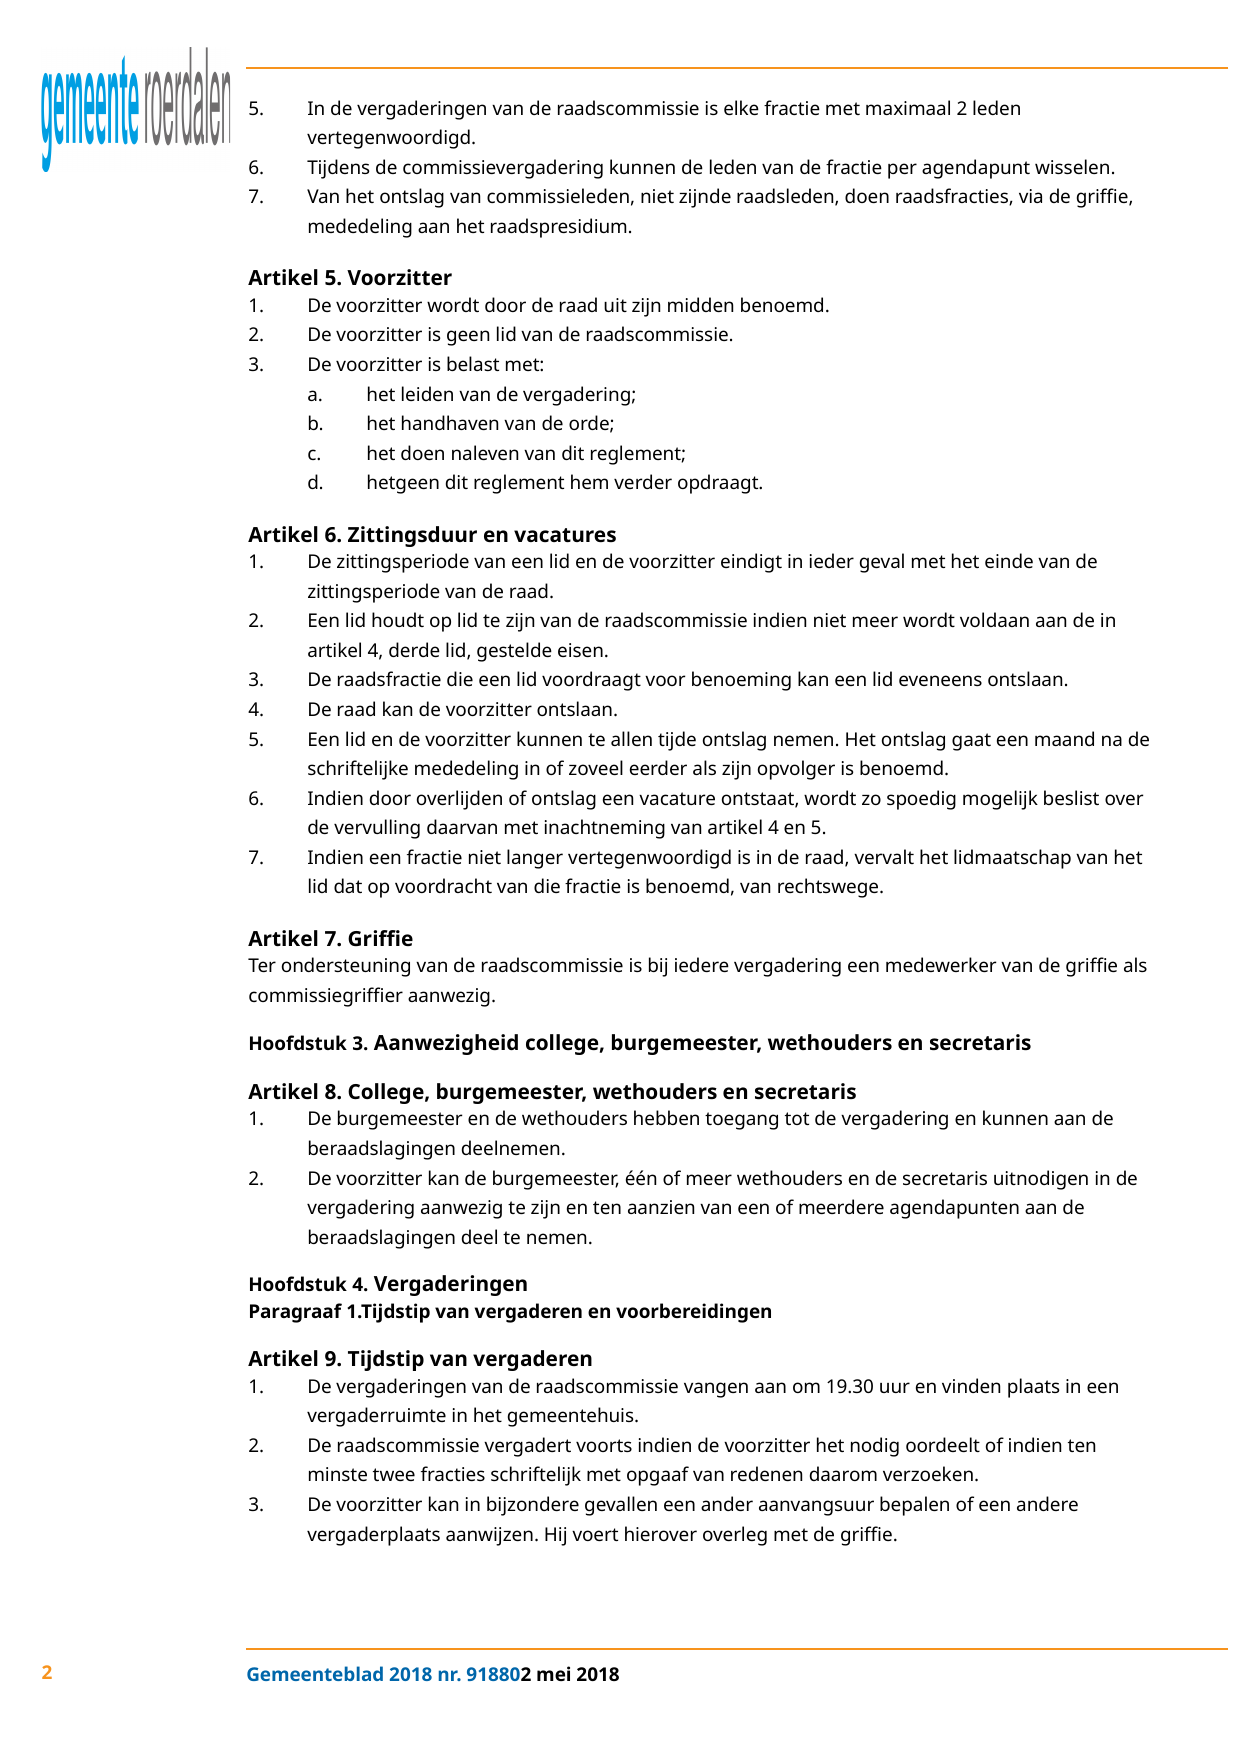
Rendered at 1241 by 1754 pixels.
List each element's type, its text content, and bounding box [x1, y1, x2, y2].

text Paragraaf 1.Tijdstip van vergaderen en voorbereidingen [248, 1298, 1152, 1324]
text Artikel 7. Griffie [248, 924, 1152, 953]
text Hoofdstuk 4. Vergaderingen [248, 1269, 1152, 1298]
list Indien door overlijden of ontslag een vacature ontstaat, wordt zo spoedig mogelijk beslist over de vervulling daarvan met inachtneming van artikel 4 en 5. [248, 785, 1152, 840]
list De voorzitter kan in bijzondere gevallen een ander aanvangsuur bepalen of een andere vergaderplaats aanwijzen. Hij voert hierover overleg met de griffie. [248, 1491, 1152, 1547]
text Artikel 9. Tijdstip van vergaderen [248, 1344, 1152, 1373]
list Indien een fractie niet langer vertegenwoordigd is in de raad, vervalt het lidmaatschap van het lid dat op voordracht van die fractie is benoemd, van rechtswege. [248, 844, 1152, 899]
list het leiden van de vergadering; [307, 381, 1152, 406]
list Van het ontslag van commissieleden, niet zijnde raadsleden, doen raadsfracties, via de griffie, mededeling aan het raadspresidium. [248, 183, 1152, 239]
list De vergaderingen van de raadscommissie vangen aan om 19.30 uur en vinden plaats in een vergaderruimte in het gemeentehuis. [248, 1373, 1152, 1428]
list De burgemeester en de wethouders hebben toegang tot de vergadering en kunnen aan de beraadslagingen deelnemen. [248, 1106, 1152, 1161]
text Hoofdstuk 3. Aanwezigheid college, burgemeester, wethouders en secretaris [248, 1028, 1152, 1056]
picture [41, 134, 48, 172]
list De voorzitter is belast met: [248, 351, 1152, 377]
list De zittingsperiode van een lid en de voorzitter eindigt in ieder geval met het einde van de zittingsperiode van de raad. [248, 548, 1152, 604]
list Een lid en de voorzitter kunnen te allen tijde ontslag nemen. Het ontslag gaat een maand na de schriftelijke mededeling in of zoveel eerder als zijn opvolger is benoemd. [248, 726, 1152, 781]
text Ter ondersteuning van de raadscommissie is bij iedere vergadering een medewerker van de griffie als commissiegriffier aanwezig. [248, 953, 1152, 1008]
list De voorzitter is geen lid van de raadscommissie. [248, 322, 1152, 347]
text Artikel 6. Zittingsduur en vacatures [248, 520, 1152, 548]
list Een lid houdt op lid te zijn van de raadscommissie indien niet meer wordt voldaan aan de in artikel 4, derde lid, gestelde eisen. [248, 607, 1152, 663]
list De voorzitter kan de burgemeester, één of meer wethouders en de secretaris uitnodigen in de vergadering aanwezig te zijn en ten aanzien van een of meerdere agendapunten aan de beraadslagingen deel te nemen. [248, 1165, 1152, 1249]
list het handhaven van de orde; [307, 410, 1152, 436]
text Artikel 5. Voorzitter [248, 263, 1152, 292]
list De voorzitter wordt door de raad uit zijn midden benoemd. [248, 292, 1152, 318]
list hetgeen dit reglement hem verder opdraagt. [307, 469, 1152, 495]
list Tijdens de commissievergadering kunnen de leden van de fractie per agendapunt wisselen. [248, 154, 1152, 180]
list het doen naleven van dit reglement; [307, 440, 1152, 466]
list In de vergaderingen van de raadscommissie is elke fractie met maximaal 2 leden vertegenwoordigd. [248, 95, 1152, 150]
list De raad kan de voorzitter ontslaan. [248, 696, 1152, 722]
picture [41, 47, 231, 172]
list De raadsfractie die een lid voordraagt voor benoeming kan een lid eveneens ontslaan. [248, 667, 1152, 692]
list De raadscommissie vergadert voorts indien de voorzitter het nodig oordeelt of indien ten minste twee fracties schriftelijk met opgaaf van redenen daarom verzoeken. [248, 1432, 1152, 1487]
text Artikel 8. College, burgemeester, wethouders en secretaris [248, 1077, 1152, 1106]
